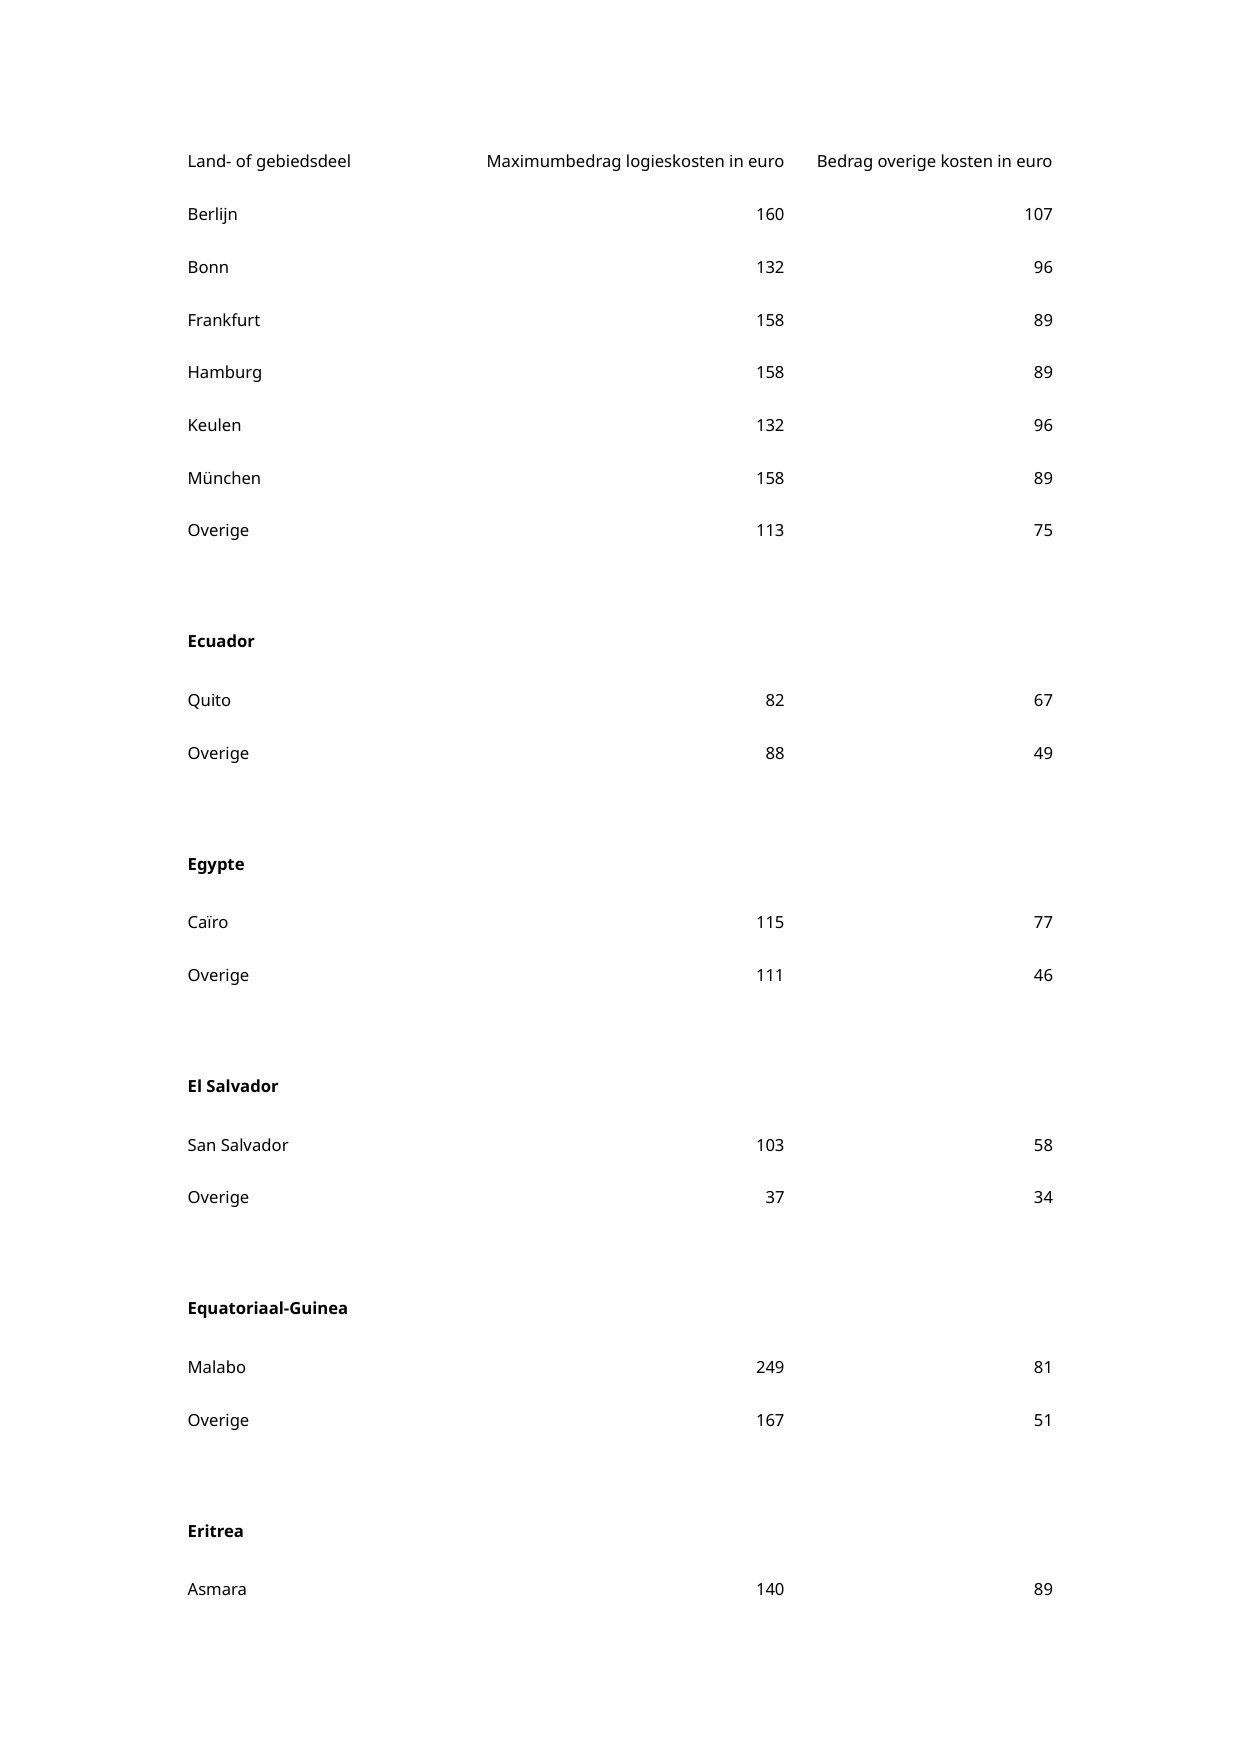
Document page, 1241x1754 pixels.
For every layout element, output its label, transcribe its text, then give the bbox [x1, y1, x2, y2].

table_cell El Salvador [188, 1075, 464, 1133]
table_cell [784, 1461, 1053, 1519]
table_cell San Salvador [188, 1133, 464, 1186]
table_cell 113 [464, 519, 784, 572]
table_header Maximumbedrag logieskosten in euro [464, 150, 784, 203]
table_cell [188, 794, 464, 852]
table_cell Overige [188, 1408, 464, 1461]
table_cell [784, 1519, 1053, 1578]
table_cell Malabo [188, 1355, 464, 1408]
table_cell Overige [188, 519, 464, 572]
table_cell [464, 1297, 784, 1355]
table_cell Frankfurt [188, 308, 464, 361]
table_cell [464, 1016, 784, 1075]
table_cell Equatoriaal-Guinea [188, 1297, 464, 1355]
table_cell 89 [784, 466, 1053, 519]
table_cell [784, 853, 1053, 911]
table_cell Overige [188, 964, 464, 1016]
table_cell [784, 630, 1053, 688]
table_cell Ecuador [188, 630, 464, 688]
table_cell [188, 1239, 464, 1297]
table_cell 158 [464, 308, 784, 361]
table_cell Berlijn [188, 203, 464, 255]
table_cell München [188, 466, 464, 519]
table_cell Hamburg [188, 361, 464, 413]
table_cell [464, 630, 784, 688]
table_header Land- of gebiedsdeel [188, 150, 464, 203]
table_cell 46 [784, 964, 1053, 1016]
table_cell 167 [464, 1408, 784, 1461]
table_cell [784, 1016, 1053, 1075]
table_cell 115 [464, 911, 784, 963]
table_cell [784, 794, 1053, 852]
table_cell 96 [784, 255, 1053, 308]
table_cell 103 [464, 1133, 784, 1186]
table_cell Egypte [188, 853, 464, 911]
table_header Bedrag overige kosten in euro [784, 150, 1053, 203]
table_cell [464, 1519, 784, 1578]
table_cell [188, 1016, 464, 1075]
table_cell [188, 1461, 464, 1519]
table_cell 81 [784, 1355, 1053, 1408]
table_cell 158 [464, 466, 784, 519]
table_cell [784, 572, 1053, 630]
table_cell 96 [784, 414, 1053, 466]
table_cell 140 [464, 1578, 784, 1600]
table_cell 132 [464, 414, 784, 466]
table_cell Asmara [188, 1578, 464, 1600]
table_cell [784, 1239, 1053, 1297]
table_cell Bonn [188, 255, 464, 308]
table_cell 67 [784, 689, 1053, 741]
table_cell 37 [464, 1186, 784, 1238]
table_cell 88 [464, 741, 784, 794]
table_cell [464, 1461, 784, 1519]
table_cell Eritrea [188, 1519, 464, 1578]
table_cell Overige [188, 741, 464, 794]
table_cell [188, 572, 464, 630]
table_cell [784, 1075, 1053, 1133]
table_cell [464, 794, 784, 852]
table_cell 58 [784, 1133, 1053, 1186]
table_cell 75 [784, 519, 1053, 572]
table_cell [464, 853, 784, 911]
table_cell 89 [784, 308, 1053, 361]
table_cell 111 [464, 964, 784, 1016]
table_cell 249 [464, 1355, 784, 1408]
table_cell 34 [784, 1186, 1053, 1238]
table_cell Keulen [188, 414, 464, 466]
table_cell 158 [464, 361, 784, 413]
table_cell 82 [464, 689, 784, 741]
table_cell Quito [188, 689, 464, 741]
table_cell 51 [784, 1408, 1053, 1461]
table_cell 89 [784, 1578, 1053, 1600]
table_cell Overige [188, 1186, 464, 1238]
table_cell 49 [784, 741, 1053, 794]
table_cell [464, 1239, 784, 1297]
table_cell 77 [784, 911, 1053, 963]
table_cell 89 [784, 361, 1053, 413]
table_cell [464, 572, 784, 630]
table_cell 107 [784, 203, 1053, 255]
table_cell [464, 1075, 784, 1133]
table_cell 132 [464, 255, 784, 308]
table_cell 160 [464, 203, 784, 255]
table_cell Caïro [188, 911, 464, 963]
table_cell [784, 1297, 1053, 1355]
